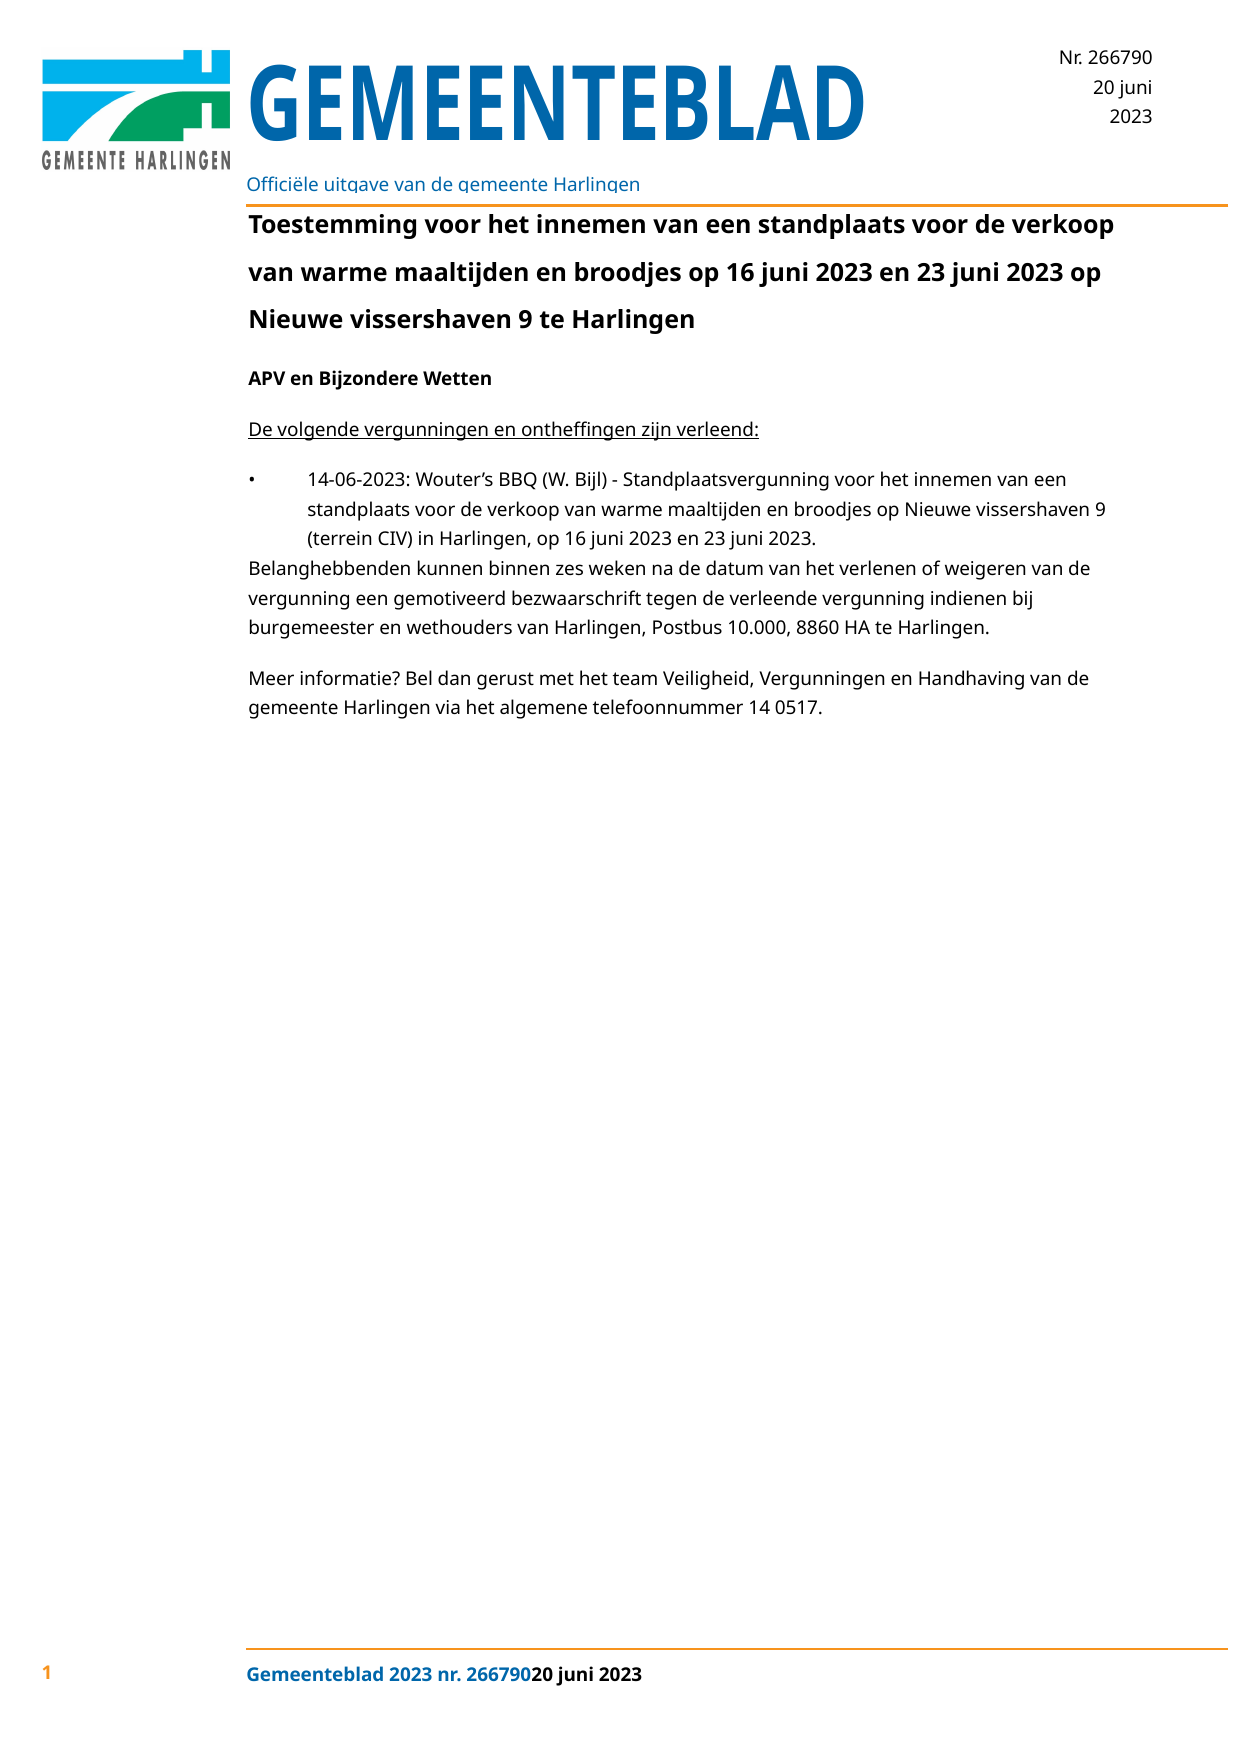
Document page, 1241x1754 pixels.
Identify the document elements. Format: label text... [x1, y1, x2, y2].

text Meer informatie? Bel dan gerust met het team Veiligheid, Vergunningen en Handhaving van de gemeente Harlingen via het algemene telefoonnummer 14 0517. [248, 665, 1152, 720]
picture [41, 47, 231, 172]
text Belanghebbenden kunnen binnen zes weken na de datum van het verlenen of weigeren van de vergunning een gemotiveerd bezwaarschrift tegen de verleende vergunning indienen bij burgemeester en wethouders van Harlingen, Postbus 10.000, 8860 HA te Harlingen. [248, 555, 1152, 640]
text De volgende vergunningen en ontheffingen zijn verleend: [248, 416, 1152, 442]
text APV en Bijzondere Wetten [248, 366, 1152, 391]
list 14-06-2023: Wouter’s BBQ (W. Bijl) - Standplaatsvergunning voor het innemen van een standplaats voor de verkoop van warme maaltijden en broodjes op Nieuwe vissershaven 9 (terrein CIV) in Harlingen, op 16 juni 2023 en 23 juni 2023. [248, 466, 1152, 551]
text Toestemming voor het innemen van een standplaats voor de verkoop van warme maaltijden en broodjes op 16 juni 2023 en 23 juni 2023 op Nieuwe vissershaven 9 te Harlingen [248, 207, 1152, 336]
